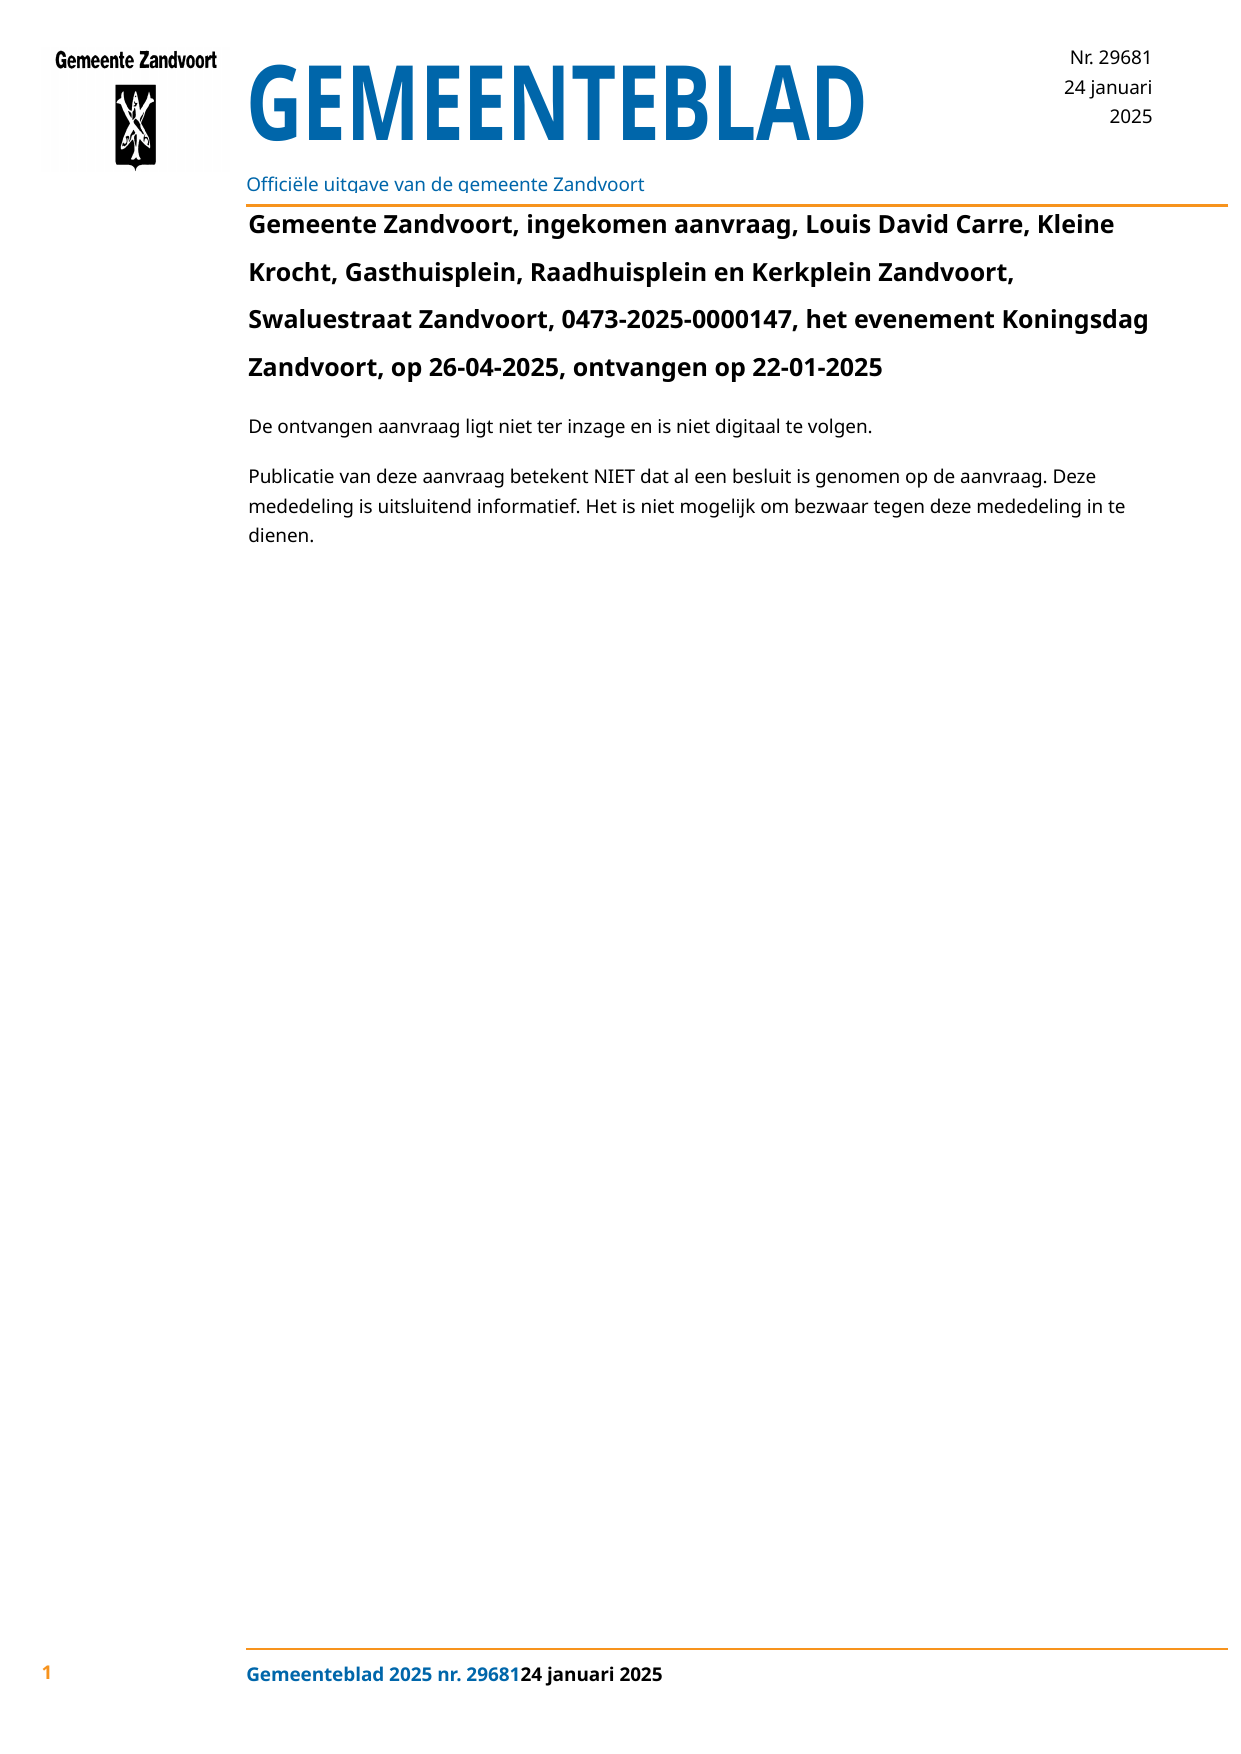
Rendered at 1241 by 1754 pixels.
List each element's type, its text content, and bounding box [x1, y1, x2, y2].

text Publicatie van deze aanvraag betekent NIET dat al een besluit is genomen op de aanvraag. Deze mededeling is uitsluitend informatief. Het is niet mogelijk om bezwaar tegen deze mededeling in te dienen. [248, 463, 1152, 548]
text De ontvangen aanvraag ligt niet ter inzage en is niet digitaal te volgen. [248, 413, 1152, 439]
picture [41, 47, 231, 172]
text Gemeente Zandvoort, ingekomen aanvraag, Louis David Carre, Kleine Krocht, Gasthuisplein, Raadhuisplein en Kerkplein Zandvoort, Swaluestraat Zandvoort, 0473-2025-0000147, het evenement Koningsdag Zandvoort, op 26-04-2025, ontvangen op 22-01-2025 [248, 207, 1152, 384]
